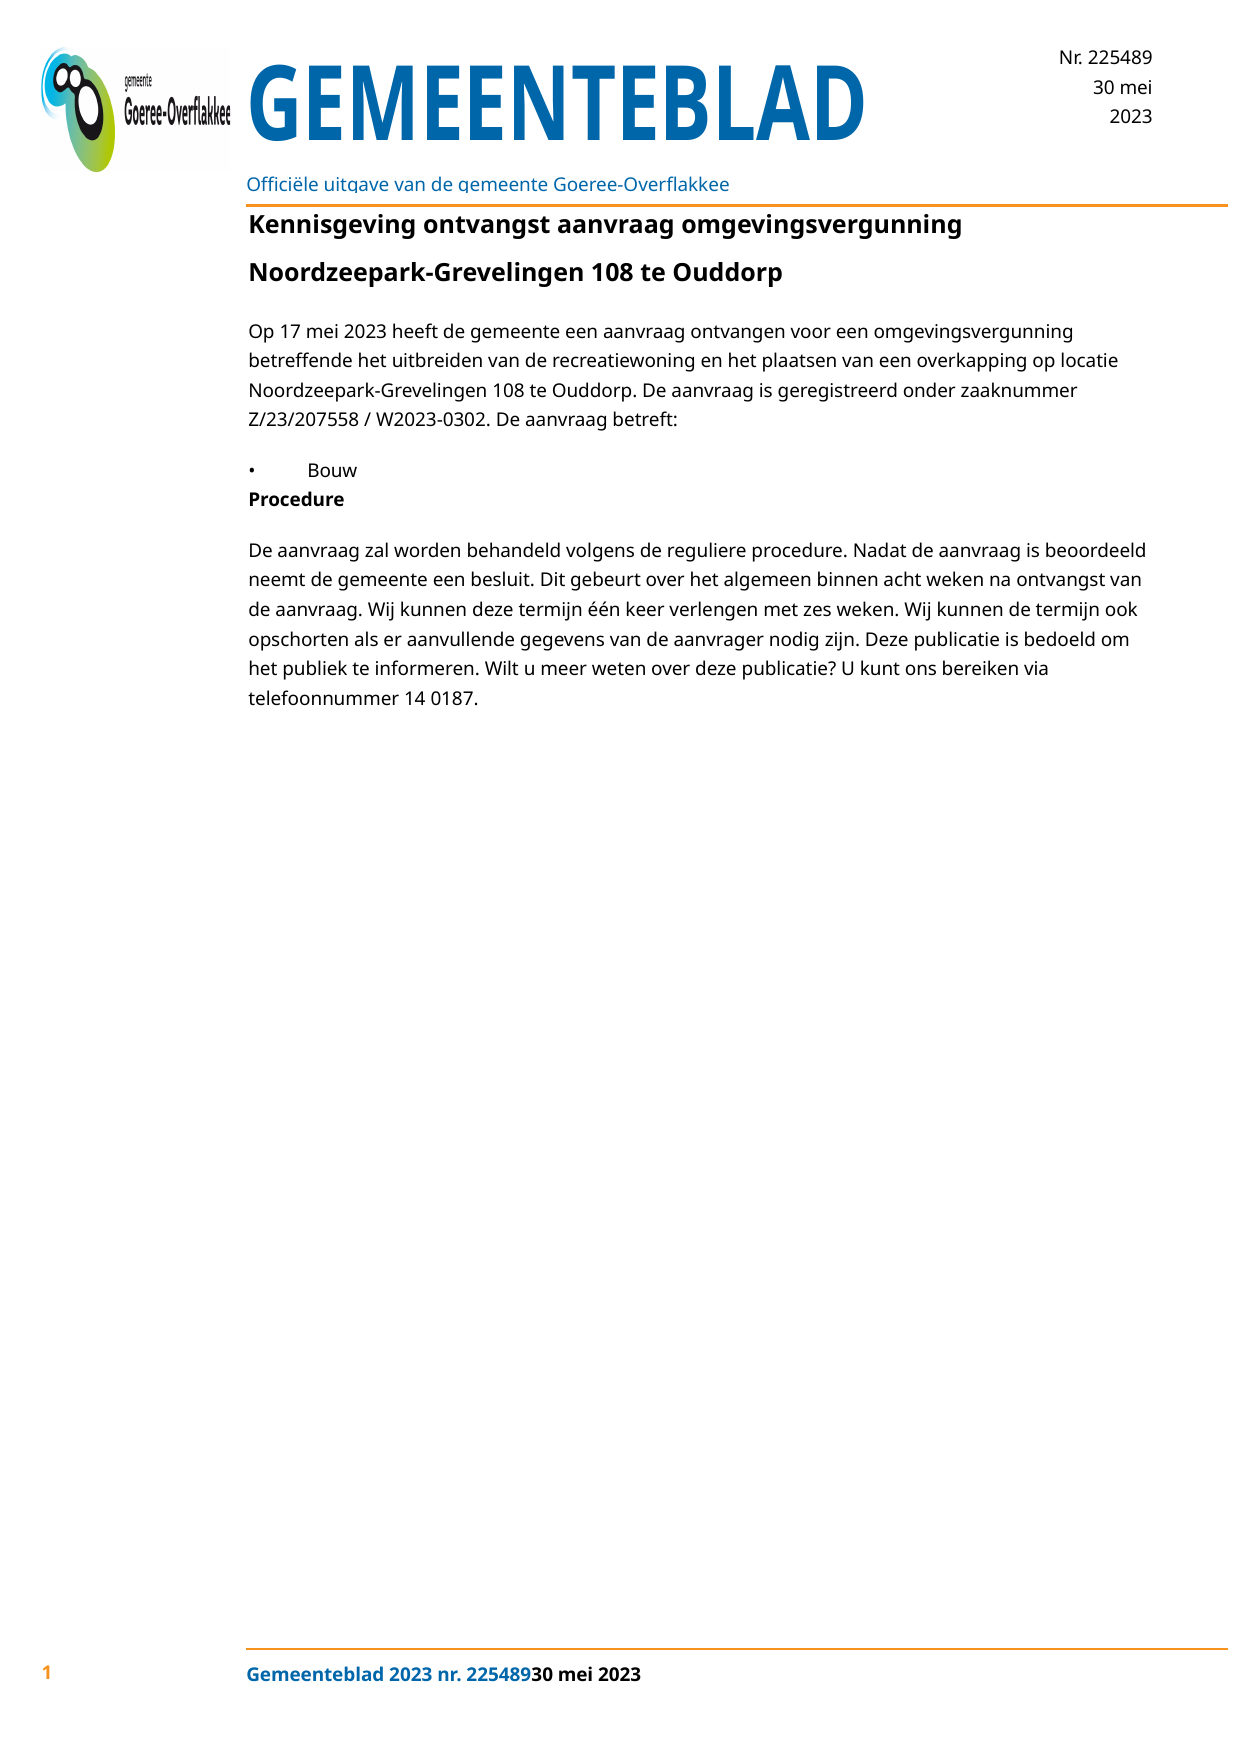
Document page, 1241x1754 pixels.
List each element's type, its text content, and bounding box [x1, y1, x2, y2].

text Kennisgeving ontvangst aanvraag omgevingsvergunning Noordzeepark-Grevelingen 108 te Ouddorp [248, 207, 1152, 288]
text De aanvraag zal worden behandeld volgens de reguliere procedure. Nadat de aanvraag is beoordeeld neemt de gemeente een besluit. Dit gebeurt over het algemeen binnen acht weken na ontvangst van de aanvraag. Wij kunnen deze termijn één keer verlengen met zes weken. Wij kunnen de termijn ook opschorten als er aanvullende gegevens van de aanvrager nodig zijn. Deze publicatie is bedoeld om het publiek te informeren. Wilt u meer weten over deze publicatie? U kunt ons bereiken via telefoonnummer 14 0187. [248, 537, 1152, 711]
text Procedure [248, 487, 1152, 512]
picture [41, 47, 231, 172]
list Bouw [248, 457, 1152, 483]
text Op 17 mei 2023 heeft de gemeente een aanvraag ontvangen voor een omgevingsvergunning betreffende het uitbreiden van de recreatiewoning en het plaatsen van een overkapping op locatie Noordzeepark-Grevelingen 108 te Ouddorp. De aanvraag is geregistreerd onder zaaknummer Z/23/207558 / W2023-0302. De aanvraag betreft: [248, 318, 1152, 432]
